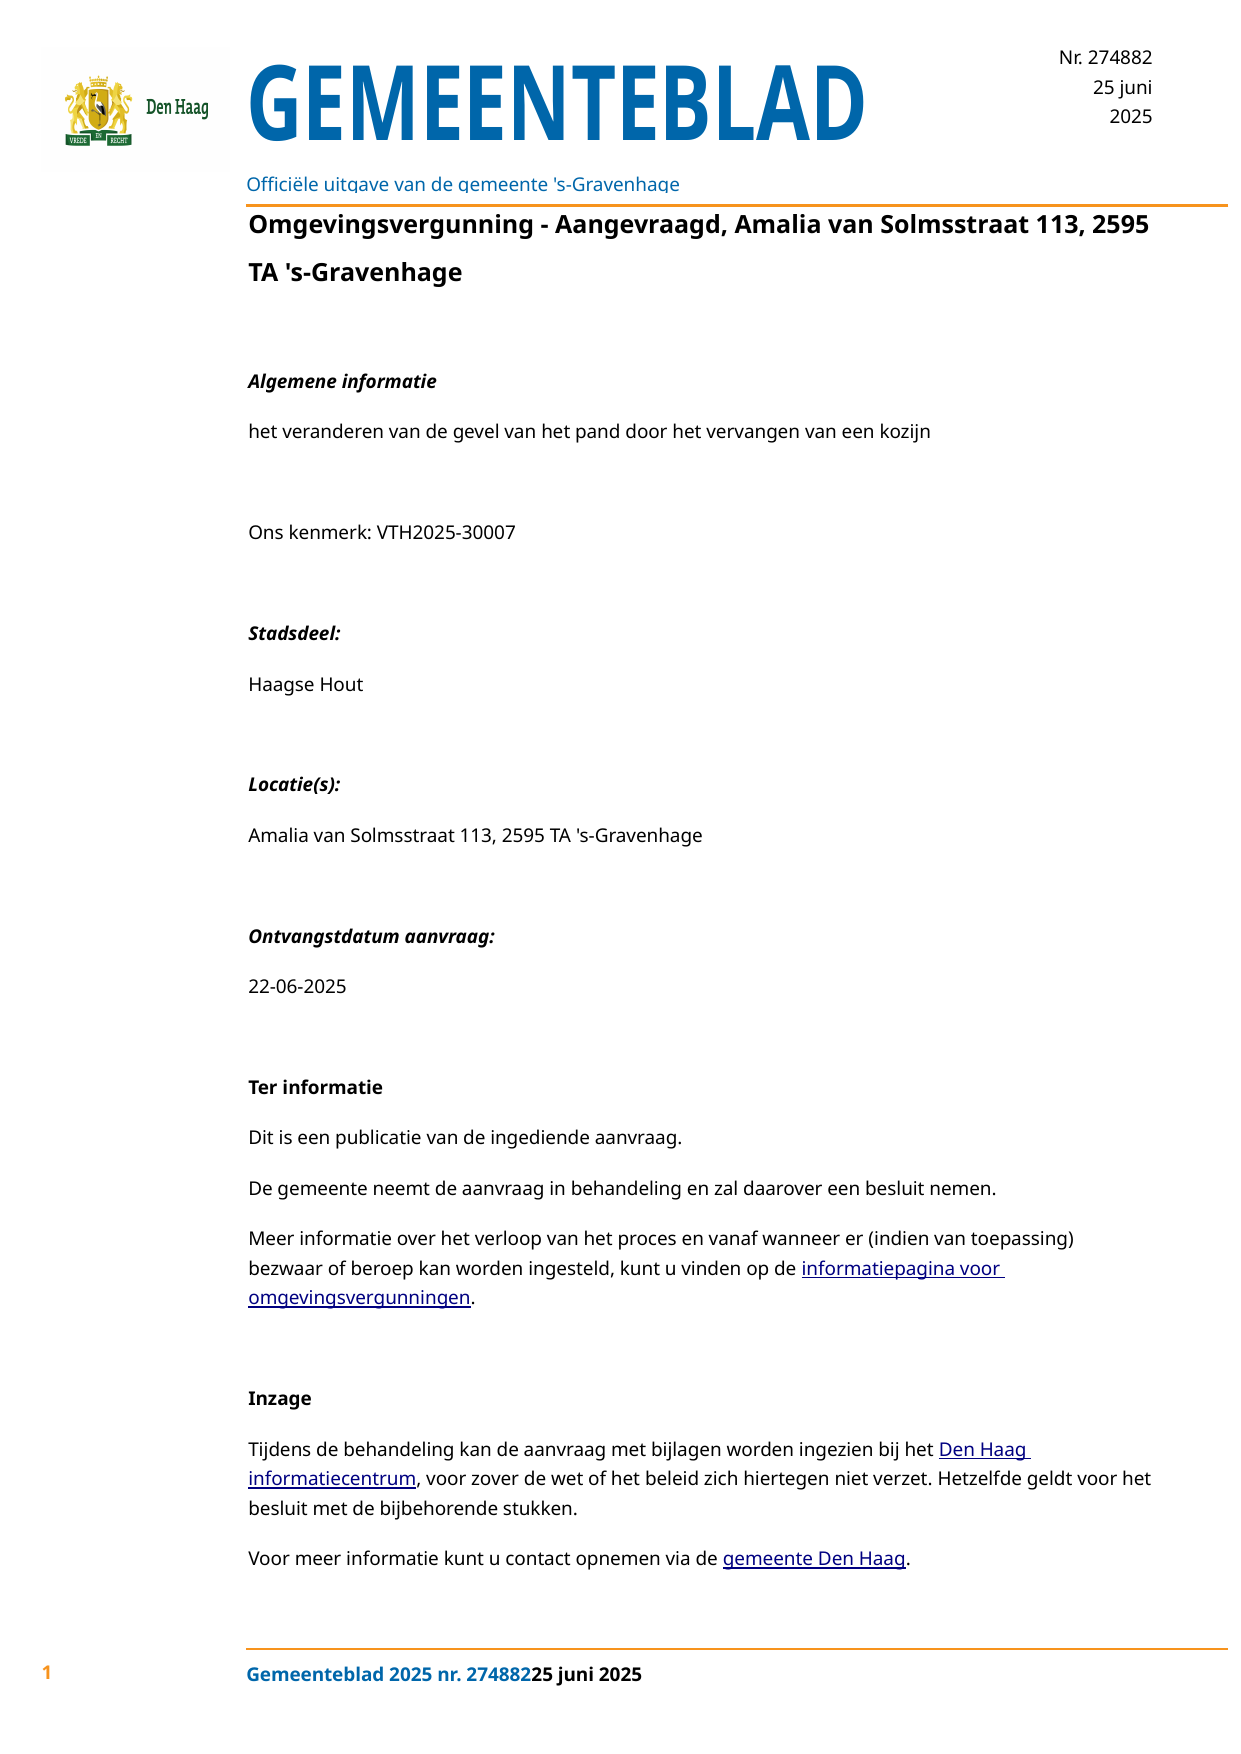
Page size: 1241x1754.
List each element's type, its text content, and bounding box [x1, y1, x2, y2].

text Locatie(s): [248, 772, 1152, 797]
text Algemene informatie [248, 368, 1152, 394]
text Voor meer informatie kunt u contact opnemen via de gemeente Den Haag. [248, 1545, 1152, 1571]
text Stadsdeel: [248, 620, 1152, 646]
text De gemeente neemt de aanvraag in behandeling en zal daarover een besluit nemen. [248, 1175, 1152, 1201]
picture [41, 47, 231, 172]
text Dit is een publicatie van de ingediende aanvraag. [248, 1124, 1152, 1150]
text Meer informatie over het verloop van het proces en vanaf wanneer er (indien van toepassing) bezwaar of beroep kan worden ingesteld, kunt u vinden op de informatiepagina voor omgevingsvergunningen. [248, 1225, 1152, 1310]
text het veranderen van de gevel van het pand door het vervangen van een kozijn [248, 419, 1152, 444]
text Ontvangstdatum aanvraag: [248, 923, 1152, 949]
text Haagse Hout [248, 671, 1152, 697]
text Ons kenmerk: VTH2025-30007 [248, 519, 1152, 545]
text Amalia van Solmsstraat 113, 2595 TA 's-Gravenhage [248, 822, 1152, 848]
text Ter informatie [248, 1074, 1152, 1100]
text 22-06-2025 [248, 973, 1152, 999]
text Omgevingsvergunning - Aangevraagd, Amalia van Solmsstraat 113, 2595 TA 's-Gravenhage [248, 207, 1152, 288]
text Inzage [248, 1385, 1152, 1411]
text Tijdens de behandeling kan de aanvraag met bijlagen worden ingezien bij het Den Haag informatiecentrum, voor zover de wet of het beleid zich hiertegen niet verzet. Hetzelfde geldt voor het besluit met de bijbehorende stukken. [248, 1436, 1152, 1521]
